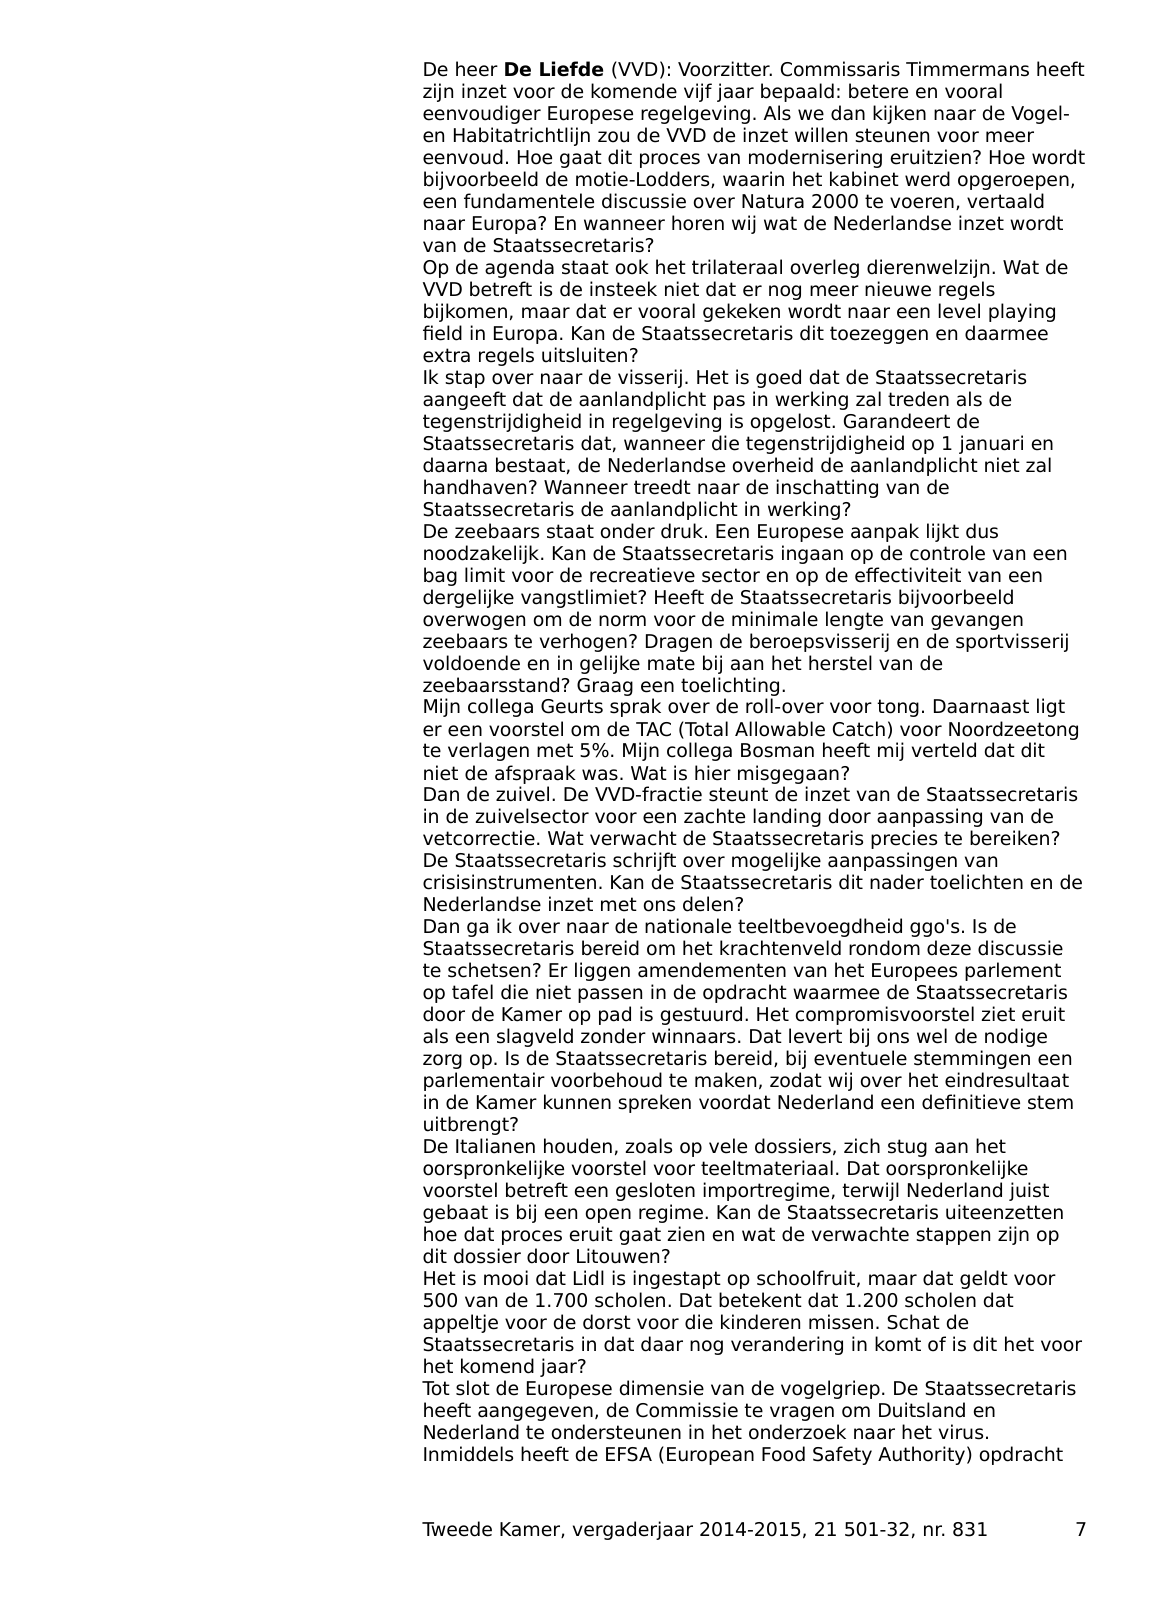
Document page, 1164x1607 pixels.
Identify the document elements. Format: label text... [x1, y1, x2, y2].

text Op de agenda staat ook het trilateraal overleg dierenwelzijn. Wat de VVD betreft is de insteek niet dat er nog meer nieuwe regels bijkomen, maar dat er vooral gekeken wordt naar een level playing field in Europa. Kan de Staatssecretaris dit toezeggen en daarmee extra regels uitsluiten? [422, 257, 1087, 367]
text De Italianen houden, zoals op vele dossiers, zich stug aan het oorspronkelijke voorstel voor teeltmateriaal. Dat oorspronkelijke voorstel betreft een gesloten importregime, terwijl Nederland juist gebaat is bij een open regime. Kan de Staatssecretaris uiteenzetten hoe dat proces eruit gaat zien en wat de verwachte stappen zijn op dit dossier door Litouwen? [422, 1136, 1087, 1268]
text De zeebaars staat onder druk. Een Europese aanpak lijkt dus noodzakelijk. Kan de Staatssecretaris ingaan op de controle van een bag limit voor de recreatieve sector en op de effectiviteit van een dergelijke vangstlimiet? Heeft de Staatssecretaris bijvoorbeeld overwogen om de norm voor de minimale lengte van gevangen zeebaars te verhogen? Dragen de beroepsvisserij en de sportvisserij voldoende en in gelijke mate bij aan het herstel van de zeebaarsstand? Graag een toelichting. [422, 521, 1087, 696]
text Het is mooi dat Lidl is ingestapt op schoolfruit, maar dat geldt voor 500 van de 1.700 scholen. Dat betekent dat 1.200 scholen dat appeltje voor de dorst voor die kinderen missen. Schat de Staatssecretaris in dat daar nog verandering in komt of is dit het voor het komend jaar? [422, 1268, 1087, 1378]
text Mijn collega Geurts sprak over de roll-over voor tong. Daarnaast ligt er een voorstel om de TAC (Total Allowable Catch) voor Noordzeetong te verlagen met 5%. Mijn collega Bosman heeft mij verteld dat dit niet de afspraak was. Wat is hier misgegaan? [422, 696, 1087, 784]
text De heer De Liefde (VVD): Voorzitter. Commissaris Timmermans heeft zijn inzet voor de komende vijf jaar bepaald: betere en vooral eenvoudiger Europese regelgeving. Als we dan kijken naar de Vogel- en Habitatrichtlijn zou de VVD de inzet willen steunen voor meer eenvoud. Hoe gaat dit proces van modernisering eruitzien? Hoe wordt bijvoorbeeld de motie-Lodders, waarin het kabinet werd opgeroepen, een fundamentele discussie over Natura 2000 te voeren, vertaald naar Europa? En wanneer horen wij wat de Nederlandse inzet wordt van de Staatssecretaris? [422, 59, 1087, 257]
text Ik stap over naar de visserij. Het is goed dat de Staatssecretaris aangeeft dat de aanlandplicht pas in werking zal treden als de tegenstrijdigheid in regelgeving is opgelost. Garandeert de Staatssecretaris dat, wanneer die tegenstrijdigheid op 1 januari en daarna bestaat, de Nederlandse overheid de aanlandplicht niet zal handhaven? Wanneer treedt naar de inschatting van de Staatssecretaris de aanlandplicht in werking? [422, 367, 1087, 521]
text Tot slot de Europese dimensie van de vogelgriep. De Staatssecretaris heeft aangegeven, de Commissie te vragen om Duitsland en Nederland te ondersteunen in het onderzoek naar het virus. Inmiddels heeft de EFSA (European Food Safety Authority) opdracht [422, 1378, 1087, 1466]
text Dan ga ik over naar de nationale teeltbevoegdheid ggo's. Is de Staatssecretaris bereid om het krachtenveld rondom deze discussie te schetsen? Er liggen amendementen van het Europees parlement op tafel die niet passen in de opdracht waarmee de Staatssecretaris door de Kamer op pad is gestuurd. Het compromisvoorstel ziet eruit als een slagveld zonder winnaars. Dat levert bij ons wel de nodige zorg op. Is de Staatssecretaris bereid, bij eventuele stemmingen een parlementair voorbehoud te maken, zodat wij over het eindresultaat in de Kamer kunnen spreken voordat Nederland een definitieve stem uitbrengt? [422, 916, 1087, 1136]
text Dan de zuivel. De VVD-fractie steunt de inzet van de Staatssecretaris in de zuivelsector voor een zachte landing door aanpassing van de vetcorrectie. Wat verwacht de Staatssecretaris precies te bereiken? De Staatssecretaris schrijft over mogelijke aanpassingen van crisisinstrumenten. Kan de Staatssecretaris dit nader toelichten en de Nederlandse inzet met ons delen? [422, 784, 1087, 916]
